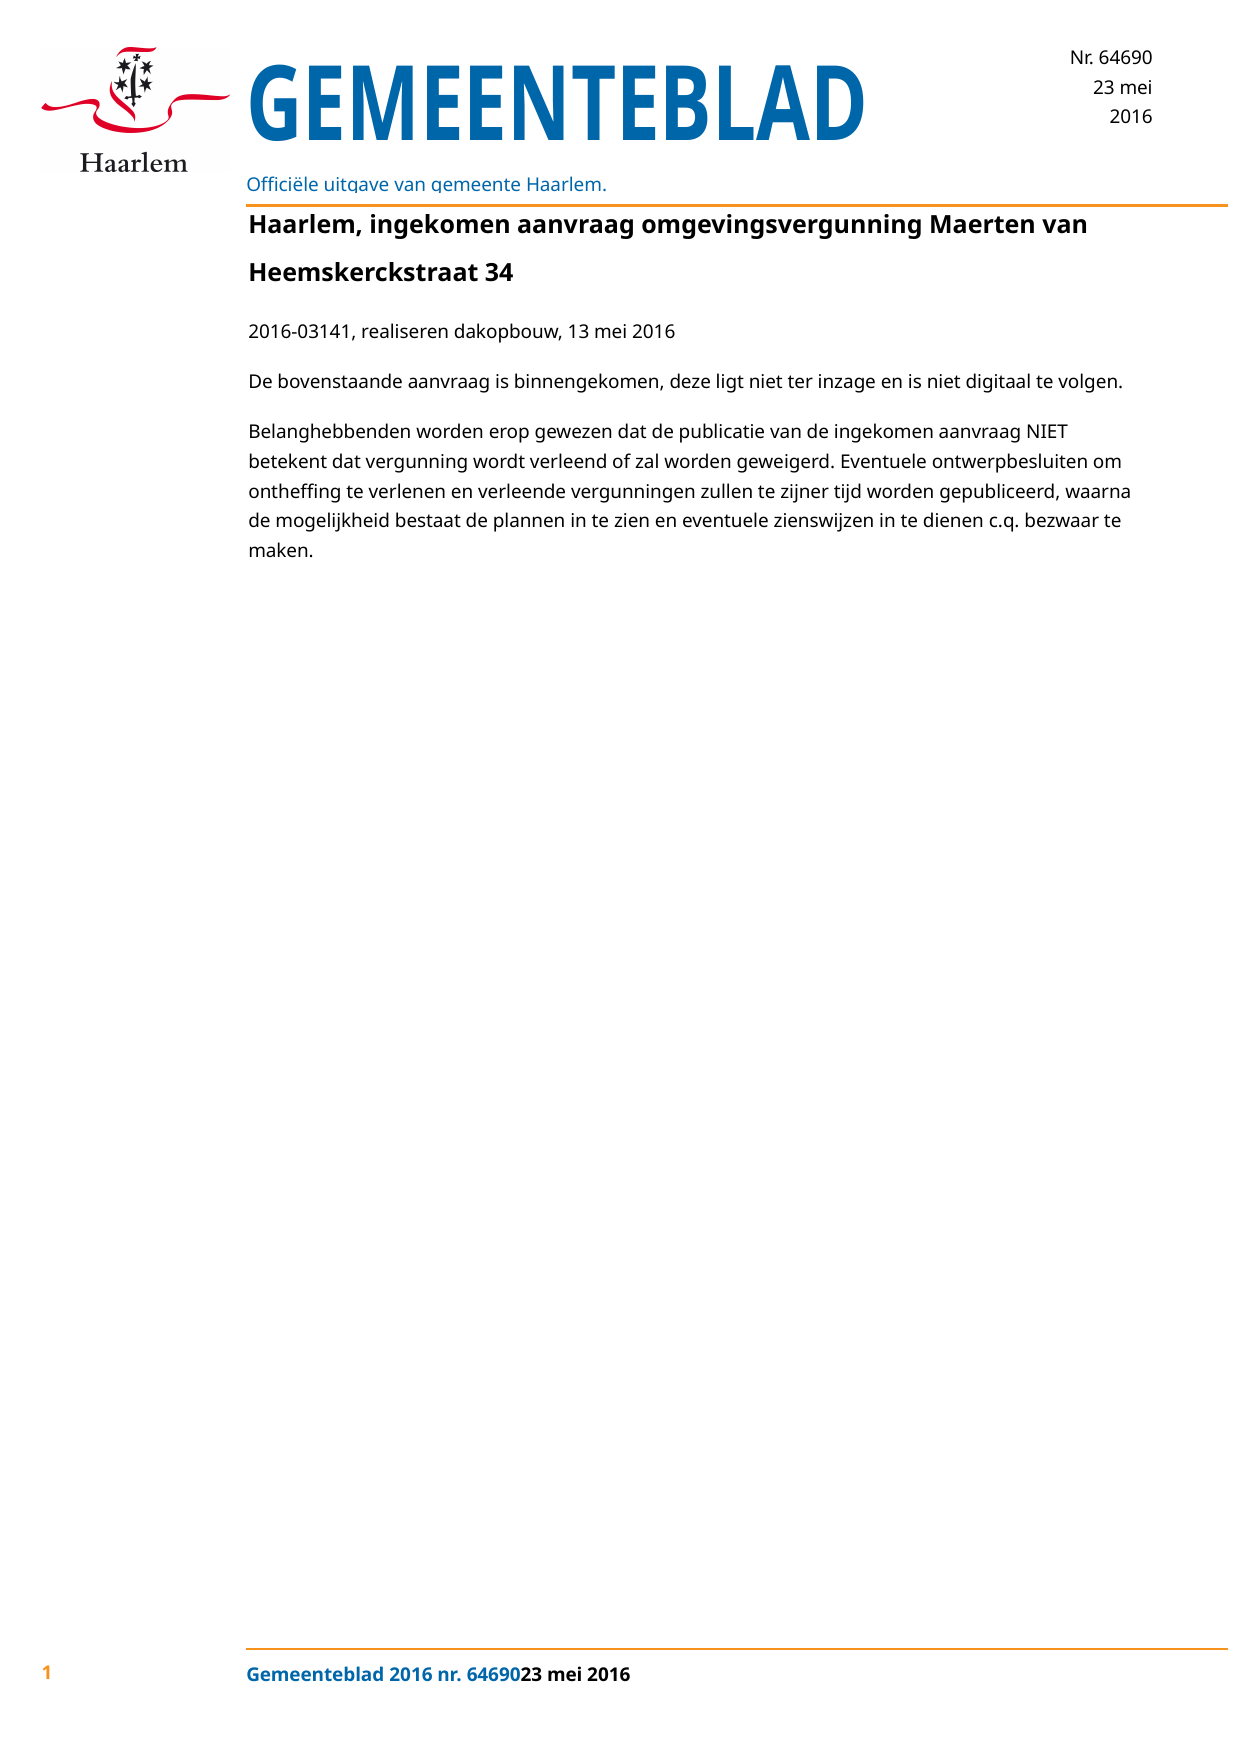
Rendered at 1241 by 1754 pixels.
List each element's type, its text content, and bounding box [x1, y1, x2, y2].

text De bovenstaande aanvraag is binnengekomen, deze ligt niet ter inzage en is niet digitaal te volgen. [248, 368, 1152, 394]
picture [41, 47, 231, 172]
text Belanghebbenden worden erop gewezen dat de publicatie van de ingekomen aanvraag NIET betekent dat vergunning wordt verleend of zal worden geweigerd. Eventuele ontwerpbesluiten om ontheffing te verlenen en verleende vergunningen zullen te zijner tijd worden gepubliceerd, waarna de mogelijkheid bestaat de plannen in te zien en eventuele zienswijzen in te dienen c.q. bezwaar te maken. [248, 419, 1152, 563]
text Haarlem, ingekomen aanvraag omgevingsvergunning Maerten van Heemskerckstraat 34 [248, 207, 1152, 288]
text 2016-03141, realiseren dakopbouw, 13 mei 2016 [248, 318, 1152, 344]
